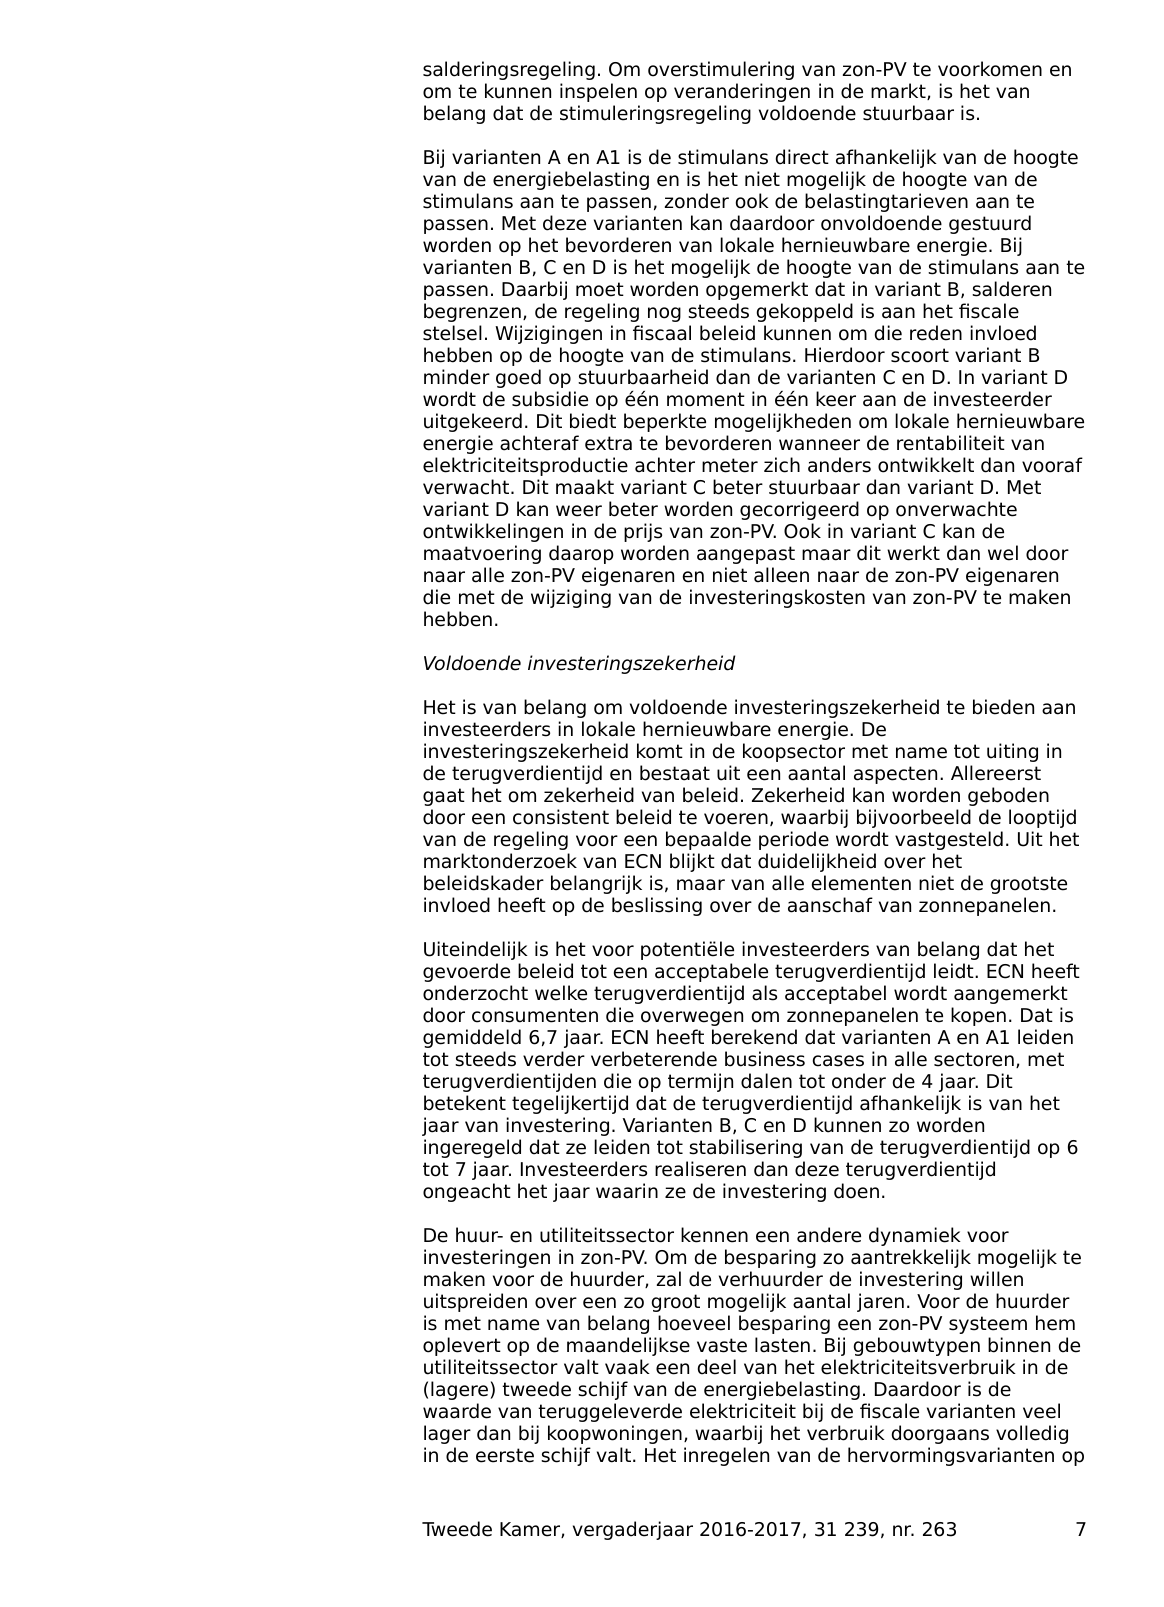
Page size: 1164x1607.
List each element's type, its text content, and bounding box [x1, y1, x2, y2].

text salderingsregeling. Om overstimulering van zon-PV te voorkomen en om te kunnen inspelen op veranderingen in de markt, is het van belang dat de stimuleringsregeling voldoende stuurbaar is. [422, 59, 1087, 125]
text Uiteindelijk is het voor potentiële investeerders van belang dat het gevoerde beleid tot een acceptabele terugverdientijd leidt. ECN heeft onderzocht welke terugverdientijd als acceptabel wordt aangemerkt door consumenten die overwegen om zonnepanelen te kopen. Dat is gemiddeld 6,7 jaar. ECN heeft berekend dat varianten A en A1 leiden tot steeds verder verbeterende business cases in alle sectoren, met terugverdientijden die op termijn dalen tot onder de 4 jaar. Dit betekent tegelijkertijd dat de terugverdientijd afhankelijk is van het jaar van investering. Varianten B, C en D kunnen zo worden ingeregeld dat ze leiden tot stabilisering van de terugverdientijd op 6 tot 7 jaar. Investeerders realiseren dan deze terugverdientijd ongeacht het jaar waarin ze de investering doen. [422, 939, 1087, 1203]
text Bij varianten A en A1 is de stimulans direct afhankelijk van de hoogte van de energiebelasting en is het niet mogelijk de hoogte van de stimulans aan te passen, zonder ook de belastingtarieven aan te passen. Met deze varianten kan daardoor onvoldoende gestuurd worden op het bevorderen van lokale hernieuwbare energie. Bij varianten B, C en D is het mogelijk de hoogte van de stimulans aan te passen. Daarbij moet worden opgemerkt dat in variant B, salderen begrenzen, de regeling nog steeds gekoppeld is aan het fiscale stelsel. Wijzigingen in fiscaal beleid kunnen om die reden invloed hebben op de hoogte van de stimulans. Hierdoor scoort variant B minder goed op stuurbaarheid dan de varianten C en D. In variant D wordt de subsidie op één moment in één keer aan de investeerder uitgekeerd. Dit biedt beperkte mogelijkheden om lokale hernieuwbare energie achteraf extra te bevorderen wanneer de rentabiliteit van elektriciteitsproductie achter meter zich anders ontwikkelt dan vooraf verwacht. Dit maakt variant C beter stuurbaar dan variant D. Met variant D kan weer beter worden gecorrigeerd op onverwachte ontwikkelingen in de prijs van zon-PV. Ook in variant C kan de maatvoering daarop worden aangepast maar dit werkt dan wel door naar alle zon-PV eigenaren en niet alleen naar de zon-PV eigenaren die met de wijziging van de investeringskosten van zon-PV te maken hebben. [422, 147, 1087, 631]
text De huur- en utiliteitssector kennen een andere dynamiek voor investeringen in zon-PV. Om de besparing zo aantrekkelijk mogelijk te maken voor de huurder, zal de verhuurder de investering willen uitspreiden over een zo groot mogelijk aantal jaren. Voor de huurder is met name van belang hoeveel besparing een zon-PV systeem hem oplevert op de maandelijkse vaste lasten. Bij gebouwtypen binnen de utiliteitssector valt vaak een deel van het elektriciteitsverbruik in de (lagere) tweede schijf van de energiebelasting. Daardoor is de waarde van teruggeleverde elektriciteit bij de fiscale varianten veel lager dan bij koopwoningen, waarbij het verbruik doorgaans volledig in de eerste schijf valt. Het inregelen van de hervormingsvarianten op [422, 1225, 1087, 1467]
text Het is van belang om voldoende investeringszekerheid te bieden aan investeerders in lokale hernieuwbare energie. De investeringszekerheid komt in de koopsector met name tot uiting in de terugverdientijd en bestaat uit een aantal aspecten. Allereerst gaat het om zekerheid van beleid. Zekerheid kan worden geboden door een consistent beleid te voeren, waarbij bijvoorbeeld de looptijd van de regeling voor een bepaalde periode wordt vastgesteld. Uit het marktonderzoek van ECN blijkt dat duidelijkheid over het beleidskader belangrijk is, maar van alle elementen niet de grootste invloed heeft op de beslissing over de aanschaf van zonnepanelen. [422, 697, 1087, 917]
subtitle Voldoende investeringszekerheid [422, 653, 1087, 675]
